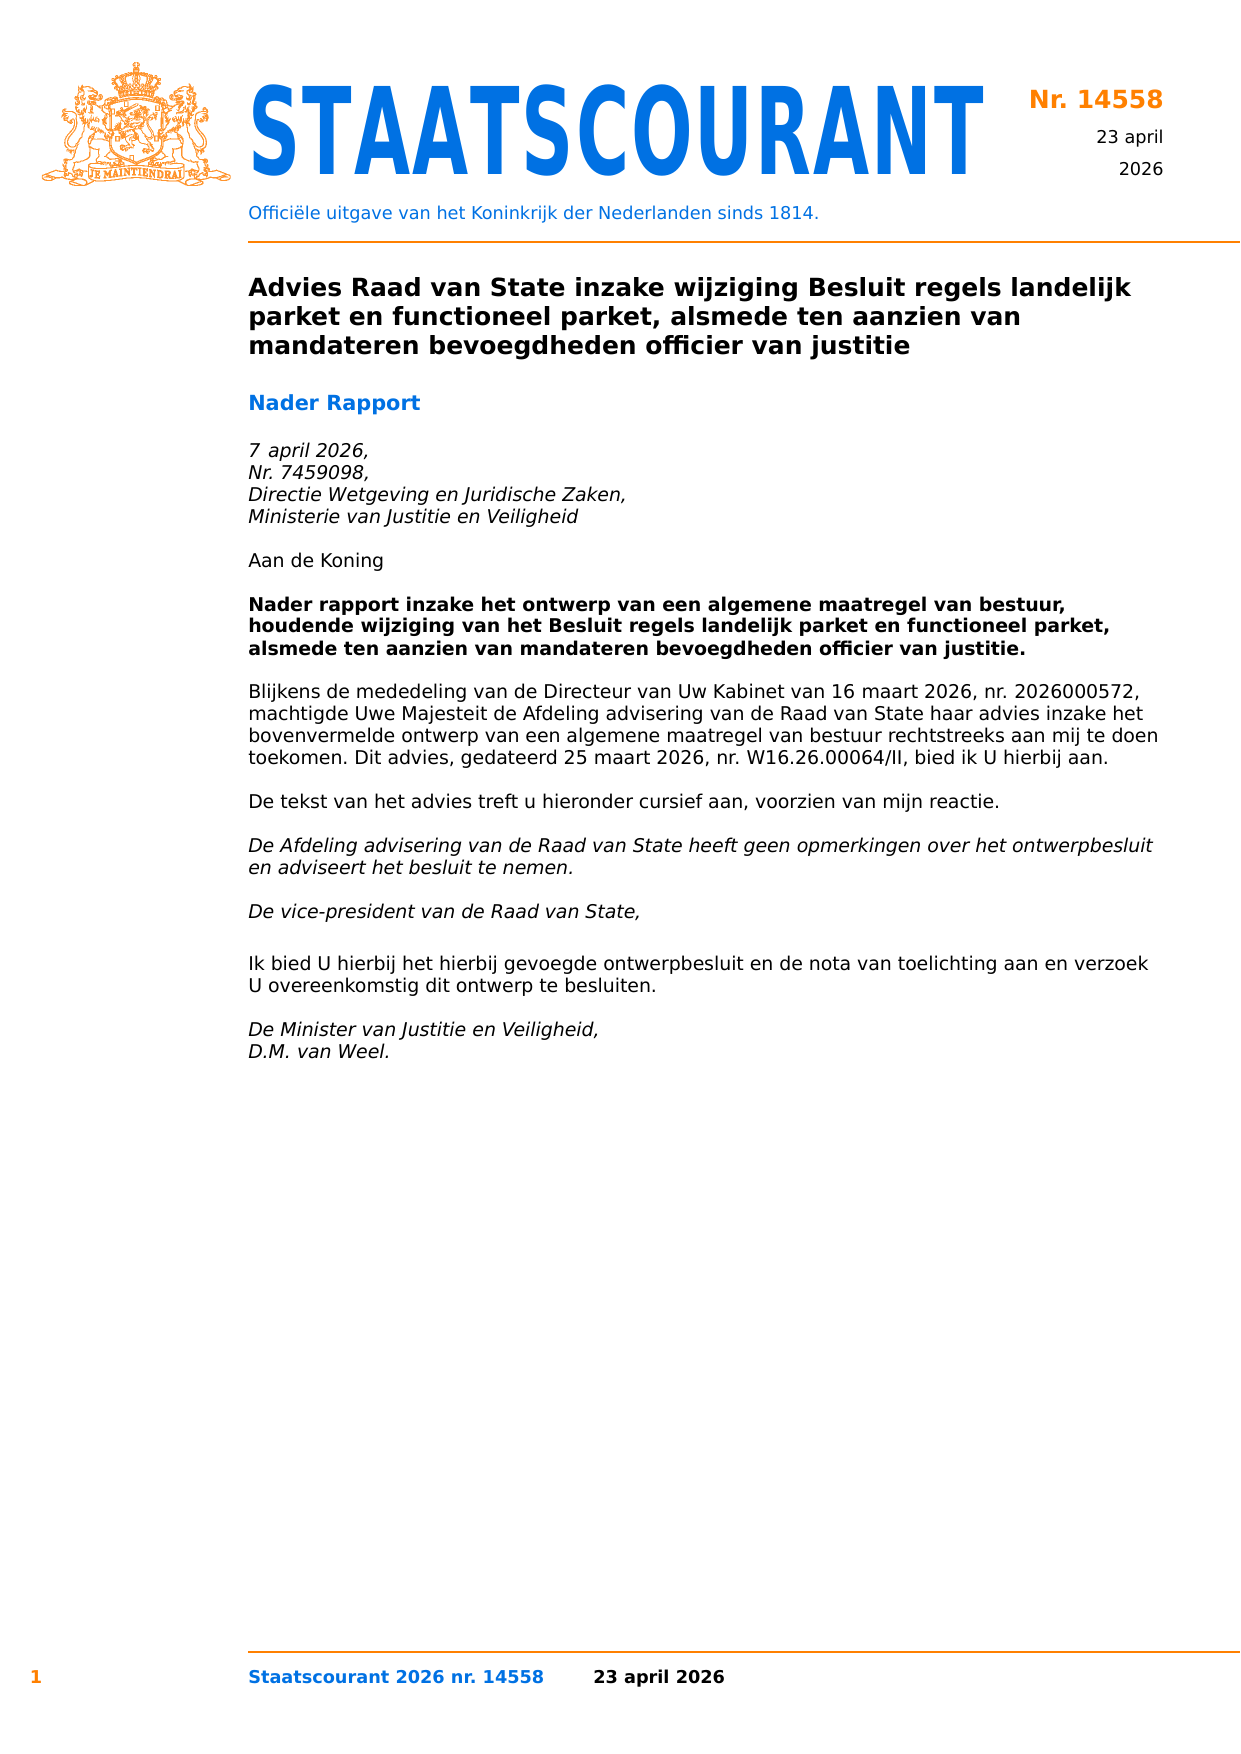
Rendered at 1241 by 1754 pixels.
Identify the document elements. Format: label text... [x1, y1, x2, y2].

subtitle Advies Raad van State inzake wijziging Besluit regels landelijk parket en functioneel parket, alsmede ten aanzien van mandateren bevoegdheden officier van justitie [248, 273, 1163, 361]
text Aan de Koning [248, 549, 1163, 572]
table_cell Officiële uitgave van het Koninkrijk der Nederlanden sinds 1814. [248, 203, 1240, 241]
text Nader rapport inzake het ontwerp van een algemene maatregel van bestuur, houdende wijziging van het Besluit regels landelijk parket en functioneel parket, alsmede ten aanzien van mandateren bevoegdheden officier van justitie. [248, 593, 1163, 659]
table_header STAATSCOURANT [248, 62, 998, 203]
table_header Nr. 14558 [998, 62, 1240, 121]
table_cell 23 april [998, 121, 1240, 153]
picture [41, 62, 231, 186]
text De vice-president van de Raad van State, [248, 901, 1163, 923]
text 7 april 2026, [248, 440, 1163, 462]
text De Minister van Justitie en Veiligheid, D.M. van Weel. [248, 1018, 1163, 1062]
table_header [25, 62, 248, 241]
text Ministerie van Justitie en Veiligheid [248, 506, 1163, 528]
text De tekst van het advies treft u hieronder cursief aan, voorzien van mijn reactie. [248, 791, 1163, 813]
text Nr. 7459098, [248, 462, 1163, 484]
text Directie Wetgeving en Juridische Zaken, [248, 484, 1163, 506]
subtitle Nader Rapport [248, 391, 1163, 415]
text De Afdeling advisering van de Raad van State heeft geen opmerkingen over het ontwerpbesluit en adviseert het besluit te nemen. [248, 835, 1163, 879]
text Ik bied U hierbij het hierbij gevoegde ontwerpbesluit en de nota van toelichting aan en verzoek U overeenkomstig dit ontwerp te besluiten. [248, 953, 1163, 997]
text Blijkens de mededeling van de Directeur van Uw Kabinet van 16 maart 2026, nr. 2026000572, machtigde Uwe Majesteit de Afdeling advisering van de Raad van State haar advies inzake het bovenvermelde ontwerp van een algemene maatregel van bestuur rechtstreeks aan mij te doen toekomen. Dit advies, gedateerd 25 maart 2026, nr. W16.26.00064/II, bied ik U hierbij aan. [248, 681, 1163, 769]
table_cell 2026 [998, 153, 1240, 203]
